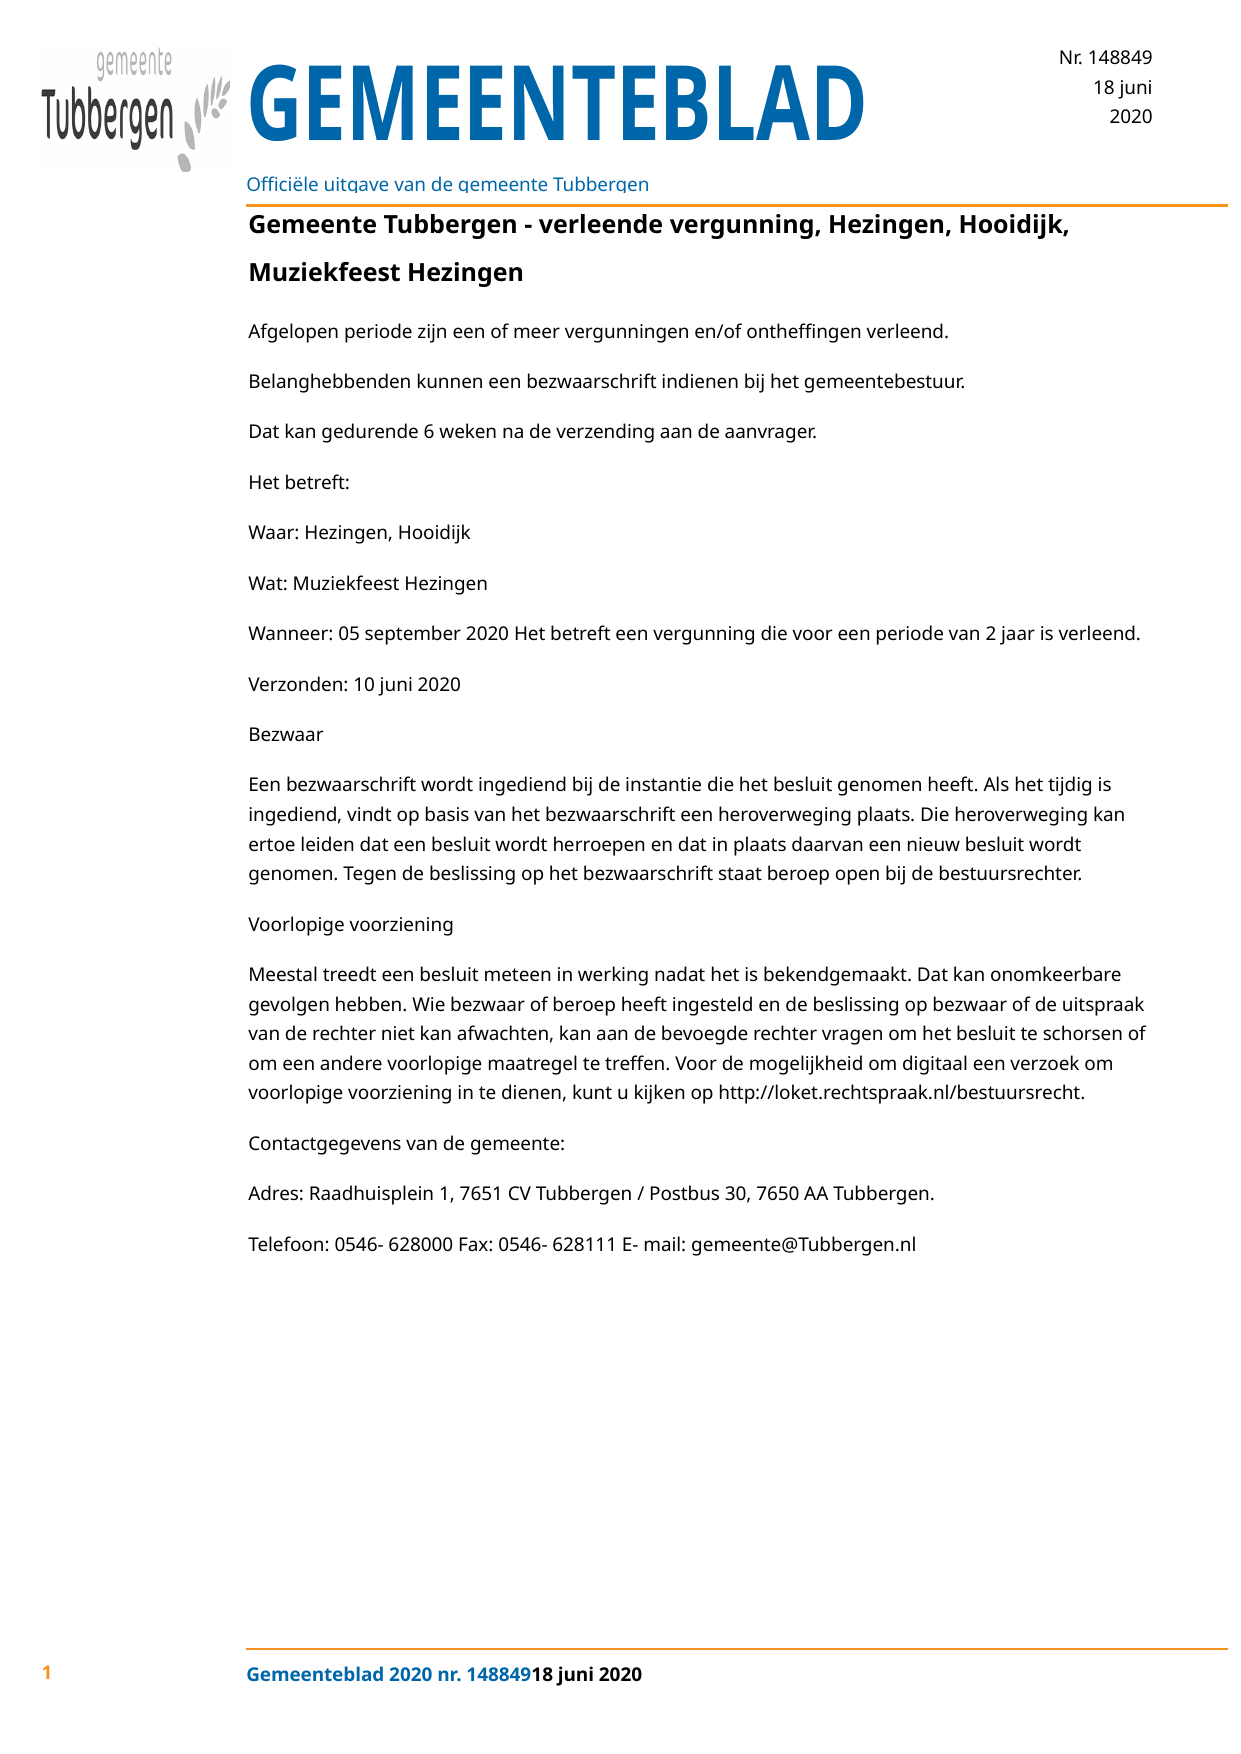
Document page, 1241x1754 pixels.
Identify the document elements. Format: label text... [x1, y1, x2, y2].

text Belanghebbenden kunnen een bezwaarschrift indienen bij het gemeentebestuur. [248, 368, 1152, 394]
text Waar: Hezingen, Hooidijk [248, 519, 1152, 545]
text Meestal treedt een besluit meteen in werking nadat het is bekendgemaakt. Dat kan onomkeerbare gevolgen hebben. Wie bezwaar of beroep heeft ingesteld en de beslissing op bezwaar of de uitspraak van de rechter niet kan afwachten, kan aan de bevoegde rechter vragen om het besluit te schorsen of om een andere voorlopige maatregel te treffen. Voor de mogelijkheid om digitaal een verzoek om voorlopige voorziening in te dienen, kunt u kijken op http://loket.rechtspraak.nl/bestuursrecht. [248, 961, 1152, 1105]
picture [41, 47, 231, 172]
text Dat kan gedurende 6 weken na de verzending aan de aanvrager. [248, 419, 1152, 444]
text Een bezwaarschrift wordt ingediend bij de instantie die het besluit genomen heeft. Als het tijdig is ingediend, vindt op basis van het bezwaarschrift een heroverweging plaats. Die heroverweging kan ertoe leiden dat een besluit wordt herroepen en dat in plaats daarvan een nieuw besluit wordt genomen. Tegen de beslissing op het bezwaarschrift staat beroep open bij de bestuursrechter. [248, 772, 1152, 886]
text Afgelopen periode zijn een of meer vergunningen en/of ontheffingen verleend. [248, 318, 1152, 344]
text Contactgegevens van de gemeente: [248, 1130, 1152, 1156]
text Wat: Muziekfeest Hezingen [248, 570, 1152, 596]
text Verzonden: 10 juni 2020 [248, 671, 1152, 697]
text Het betreft: [248, 469, 1152, 495]
text Bezwaar [248, 721, 1152, 747]
text Telefoon: 0546- 628000 Fax: 0546- 628111 E- mail: gemeente@Tubbergen.nl [248, 1231, 1152, 1257]
text Voorlopige voorziening [248, 911, 1152, 937]
text Gemeente Tubbergen - verleende vergunning, Hezingen, Hooidijk, Muziekfeest Hezingen [248, 207, 1152, 288]
text Adres: Raadhuisplein 1, 7651 CV Tubbergen / Postbus 30, 7650 AA Tubbergen. [248, 1180, 1152, 1206]
text Wanneer: 05 september 2020 Het betreft een vergunning die voor een periode van 2 jaar is verleend. [248, 620, 1152, 646]
